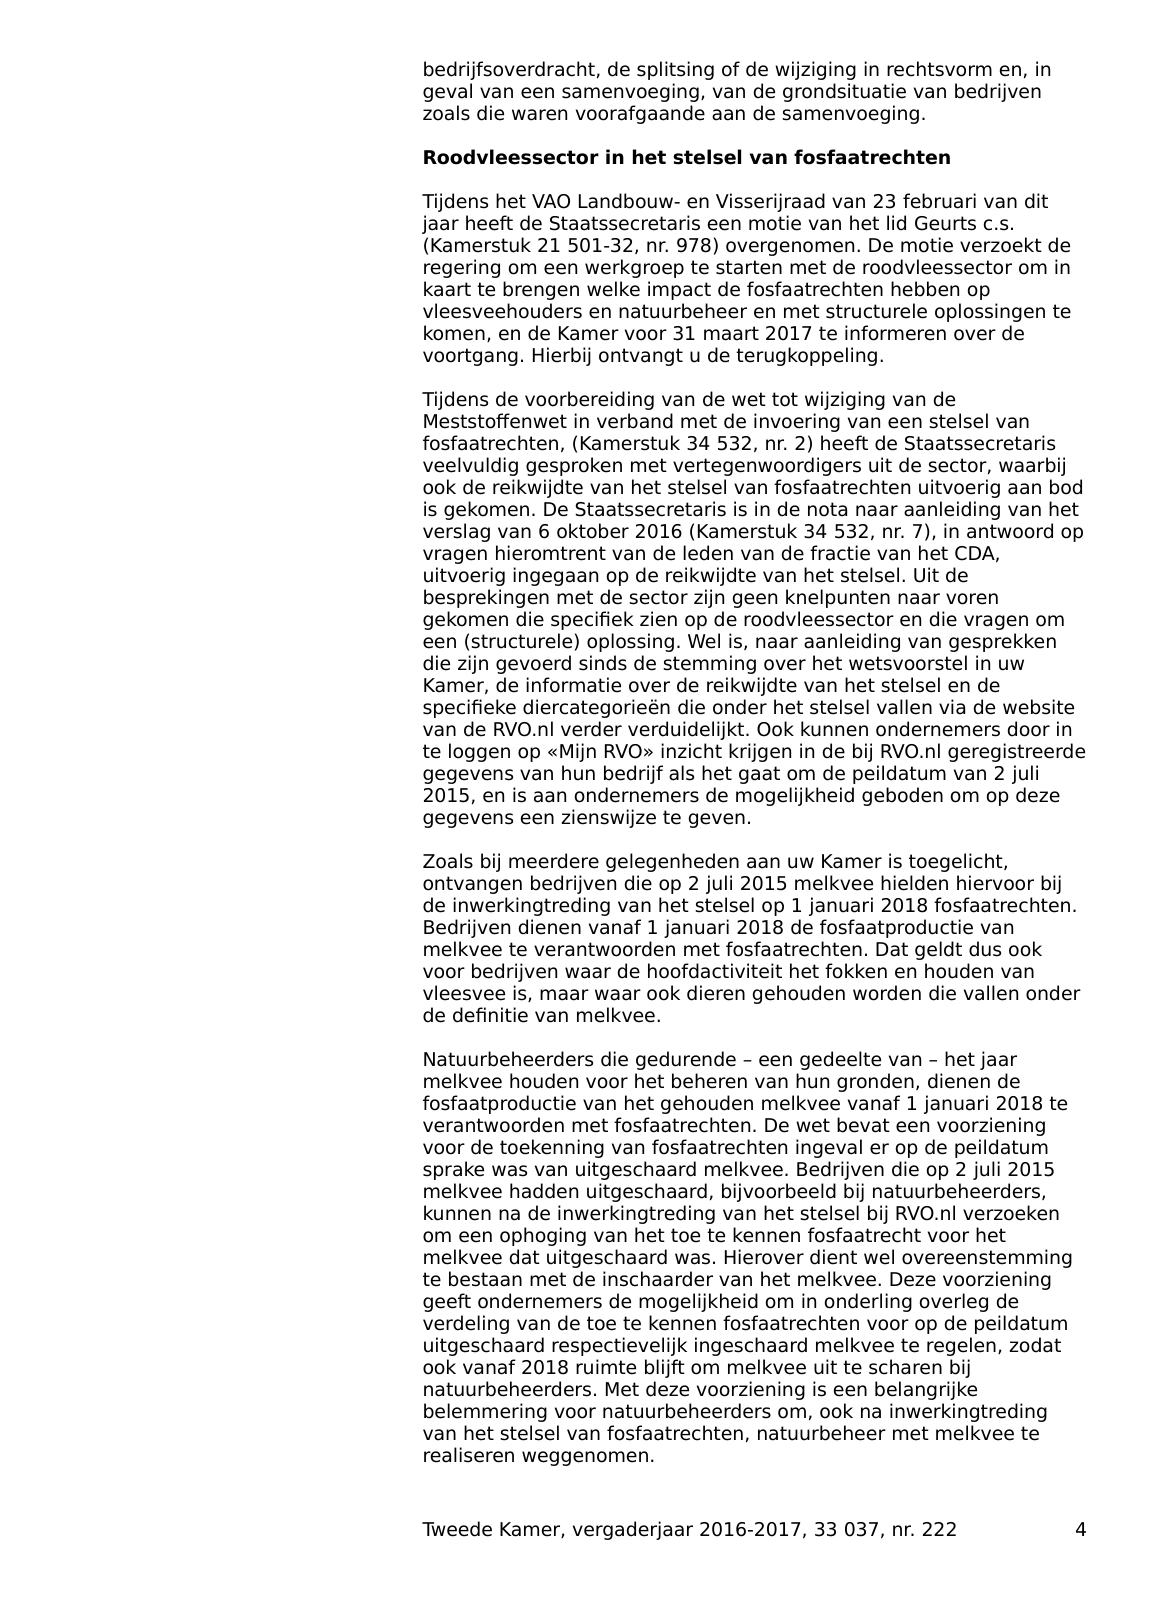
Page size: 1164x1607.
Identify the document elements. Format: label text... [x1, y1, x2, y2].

text Zoals bij meerdere gelegenheden aan uw Kamer is toegelicht, ontvangen bedrijven die op 2 juli 2015 melkvee hielden hiervoor bij de inwerkingtreding van het stelsel op 1 januari 2018 fosfaatrechten. Bedrijven dienen vanaf 1 januari 2018 de fosfaatproductie van melkvee te verantwoorden met fosfaatrechten. Dat geldt dus ook voor bedrijven waar de hoofdactiviteit het fokken en houden van vleesvee is, maar waar ook dieren gehouden worden die vallen onder de definitie van melkvee. [422, 851, 1087, 1027]
text bedrijfsoverdracht, de splitsing of de wijziging in rechtsvorm en, in geval van een samenvoeging, van de grondsituatie van bedrijven zoals die waren voorafgaande aan de samenvoeging. [422, 59, 1087, 125]
text Tijdens het VAO Landbouw- en Visserijraad van 23 februari van dit jaar heeft de Staatssecretaris een motie van het lid Geurts c.s. (Kamerstuk 21 501-32, nr. 978) overgenomen. De motie verzoekt de regering om een werkgroep te starten met de roodvleessector om in kaart te brengen welke impact de fosfaatrechten hebben op vleesveehouders en natuurbeheer en met structurele oplossingen te komen, en de Kamer voor 31 maart 2017 te informeren over de voortgang. Hierbij ontvangt u de terugkoppeling. [422, 191, 1087, 367]
subtitle Roodvleessector in het stelsel van fosfaatrechten [422, 147, 1087, 169]
text Tijdens de voorbereiding van de wet tot wijziging van de Meststoffenwet in verband met de invoering van een stelsel van fosfaatrechten, (Kamerstuk 34 532, nr. 2) heeft de Staatssecretaris veelvuldig gesproken met vertegenwoordigers uit de sector, waarbij ook de reikwijdte van het stelsel van fosfaatrechten uitvoerig aan bod is gekomen. De Staatssecretaris is in de nota naar aanleiding van het verslag van 6 oktober 2016 (Kamerstuk 34 532, nr. 7), in antwoord op vragen hieromtrent van de leden van de fractie van het CDA, uitvoerig ingegaan op de reikwijdte van het stelsel. Uit de besprekingen met de sector zijn geen knelpunten naar voren gekomen die specifiek zien op de roodvleessector en die vragen om een (structurele) oplossing. Wel is, naar aanleiding van gesprekken die zijn gevoerd sinds de stemming over het wetsvoorstel in uw Kamer, de informatie over de reikwijdte van het stelsel en de specifieke diercategorieën die onder het stelsel vallen via de website van de RVO.nl verder verduidelijkt. Ook kunnen ondernemers door in te loggen op «Mijn RVO» inzicht krijgen in de bij RVO.nl geregistreerde gegevens van hun bedrijf als het gaat om de peildatum van 2 juli 2015, en is aan ondernemers de mogelijkheid geboden om op deze gegevens een zienswijze te geven. [422, 389, 1087, 829]
text Natuurbeheerders die gedurende – een gedeelte van – het jaar melkvee houden voor het beheren van hun gronden, dienen de fosfaatproductie van het gehouden melkvee vanaf 1 januari 2018 te verantwoorden met fosfaatrechten. De wet bevat een voorziening voor de toekenning van fosfaatrechten ingeval er op de peildatum sprake was van uitgeschaard melkvee. Bedrijven die op 2 juli 2015 melkvee hadden uitgeschaard, bijvoorbeeld bij natuurbeheerders, kunnen na de inwerkingtreding van het stelsel bij RVO.nl verzoeken om een ophoging van het toe te kennen fosfaatrecht voor het melkvee dat uitgeschaard was. Hierover dient wel overeenstemming te bestaan met de inschaarder van het melkvee. Deze voorziening geeft ondernemers de mogelijkheid om in onderling overleg de verdeling van de toe te kennen fosfaatrechten voor op de peildatum uitgeschaard respectievelijk ingeschaard melkvee te regelen, zodat ook vanaf 2018 ruimte blijft om melkvee uit te scharen bij natuurbeheerders. Met deze voorziening is een belangrijke belemmering voor natuurbeheerders om, ook na inwerkingtreding van het stelsel van fosfaatrechten, natuurbeheer met melkvee te realiseren weggenomen. [422, 1049, 1087, 1467]
